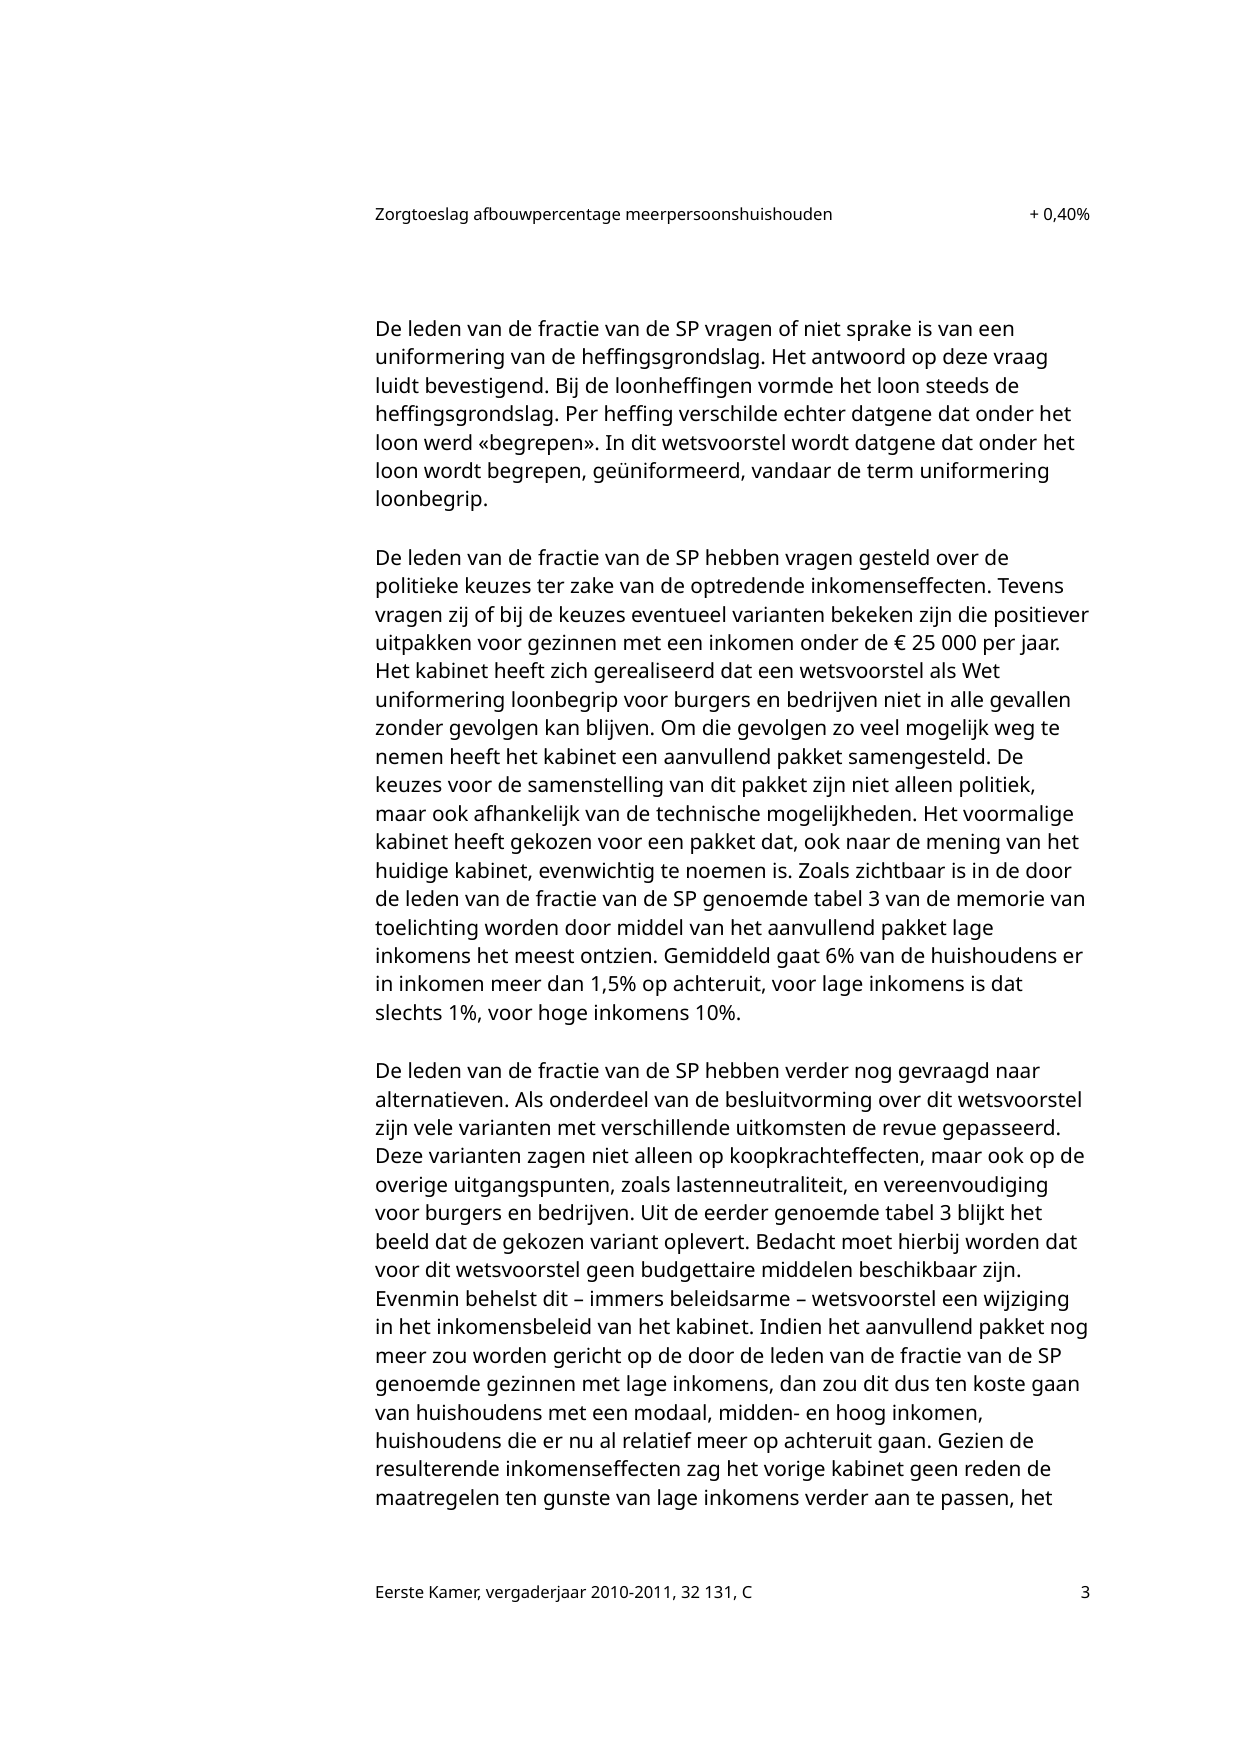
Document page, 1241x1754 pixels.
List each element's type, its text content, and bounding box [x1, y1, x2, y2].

text De leden van de fractie van de SP vragen of niet sprake is van een uniformering van de heffingsgrondslag. Het antwoord op deze vraag luidt bevestigend. Bij de loonheffingen vormde het loon steeds de heffingsgrondslag. Per heffing verschilde echter datgene dat onder het loon werd «begrepen». In dit wetsvoorstel wordt datgene dat onder het loon wordt begrepen, geüniformeerd, vandaar de term uniformering loonbegrip. [375, 314, 1090, 513]
text De leden van de fractie van de SP hebben verder nog gevraagd naar alternatieven. Als onderdeel van de besluitvorming over dit wetsvoorstel zijn vele varianten met verschillende uitkomsten de revue gepasseerd. Deze varianten zagen niet alleen op koopkrachteffecten, maar ook op de overige uitgangspunten, zoals lastenneutraliteit, en vereenvoudiging voor burgers en bedrijven. Uit de eerder genoemde tabel 3 blijkt het beeld dat de gekozen variant oplevert. Bedacht moet hierbij worden dat voor dit wetsvoorstel geen budgettaire middelen beschikbaar zijn. Evenmin behelst dit – immers beleidsarme – wetsvoorstel een wijziging in het inkomensbeleid van het kabinet. Indien het aanvullend pakket nog meer zou worden gericht op de door de leden van de fractie van de SP genoemde gezinnen met lage inkomens, dan zou dit dus ten koste gaan van huishoudens met een modaal, midden- en hoog inkomen, huishoudens die er nu al relatief meer op achteruit gaan. Gezien de resulterende inkomenseffecten zag het vorige kabinet geen reden de maatregelen ten gunste van lage inkomens verder aan te passen, het [375, 1056, 1090, 1511]
text De leden van de fractie van de SP hebben vragen gesteld over de politieke keuzes ter zake van de optredende inkomenseffecten. Tevens vragen zij of bij de keuzes eventueel varianten bekeken zijn die positiever uitpakken voor gezinnen met een inkomen onder de € 25 000 per jaar. Het kabinet heeft zich gerealiseerd dat een wetsvoorstel als Wet uniformering loonbegrip voor burgers en bedrijven niet in alle gevallen zonder gevolgen kan blijven. Om die gevolgen zo veel mogelijk weg te nemen heeft het kabinet een aanvullend pakket samengesteld. De keuzes voor de samenstelling van dit pakket zijn niet alleen politiek, maar ook afhankelijk van de technische mogelijkheden. Het voormalige kabinet heeft gekozen voor een pakket dat, ook naar de mening van het huidige kabinet, evenwichtig te noemen is. Zoals zichtbaar is in de door de leden van de fractie van de SP genoemde tabel 3 van de memorie van toelichting worden door middel van het aanvullend pakket lage inkomens het meest ontzien. Gemiddeld gaat 6% van de huishoudens er in inkomen meer dan 1,5% op achteruit, voor lage inkomens is dat slechts 1%, voor hoge inkomens 10%. [375, 543, 1090, 1026]
table_cell [969, 150, 1090, 203]
table_cell + 0,40% [969, 203, 1090, 255]
table_cell Zorgtoeslag afbouwpercentage meerpersoonshuishouden [375, 203, 968, 255]
table_cell [375, 150, 968, 203]
